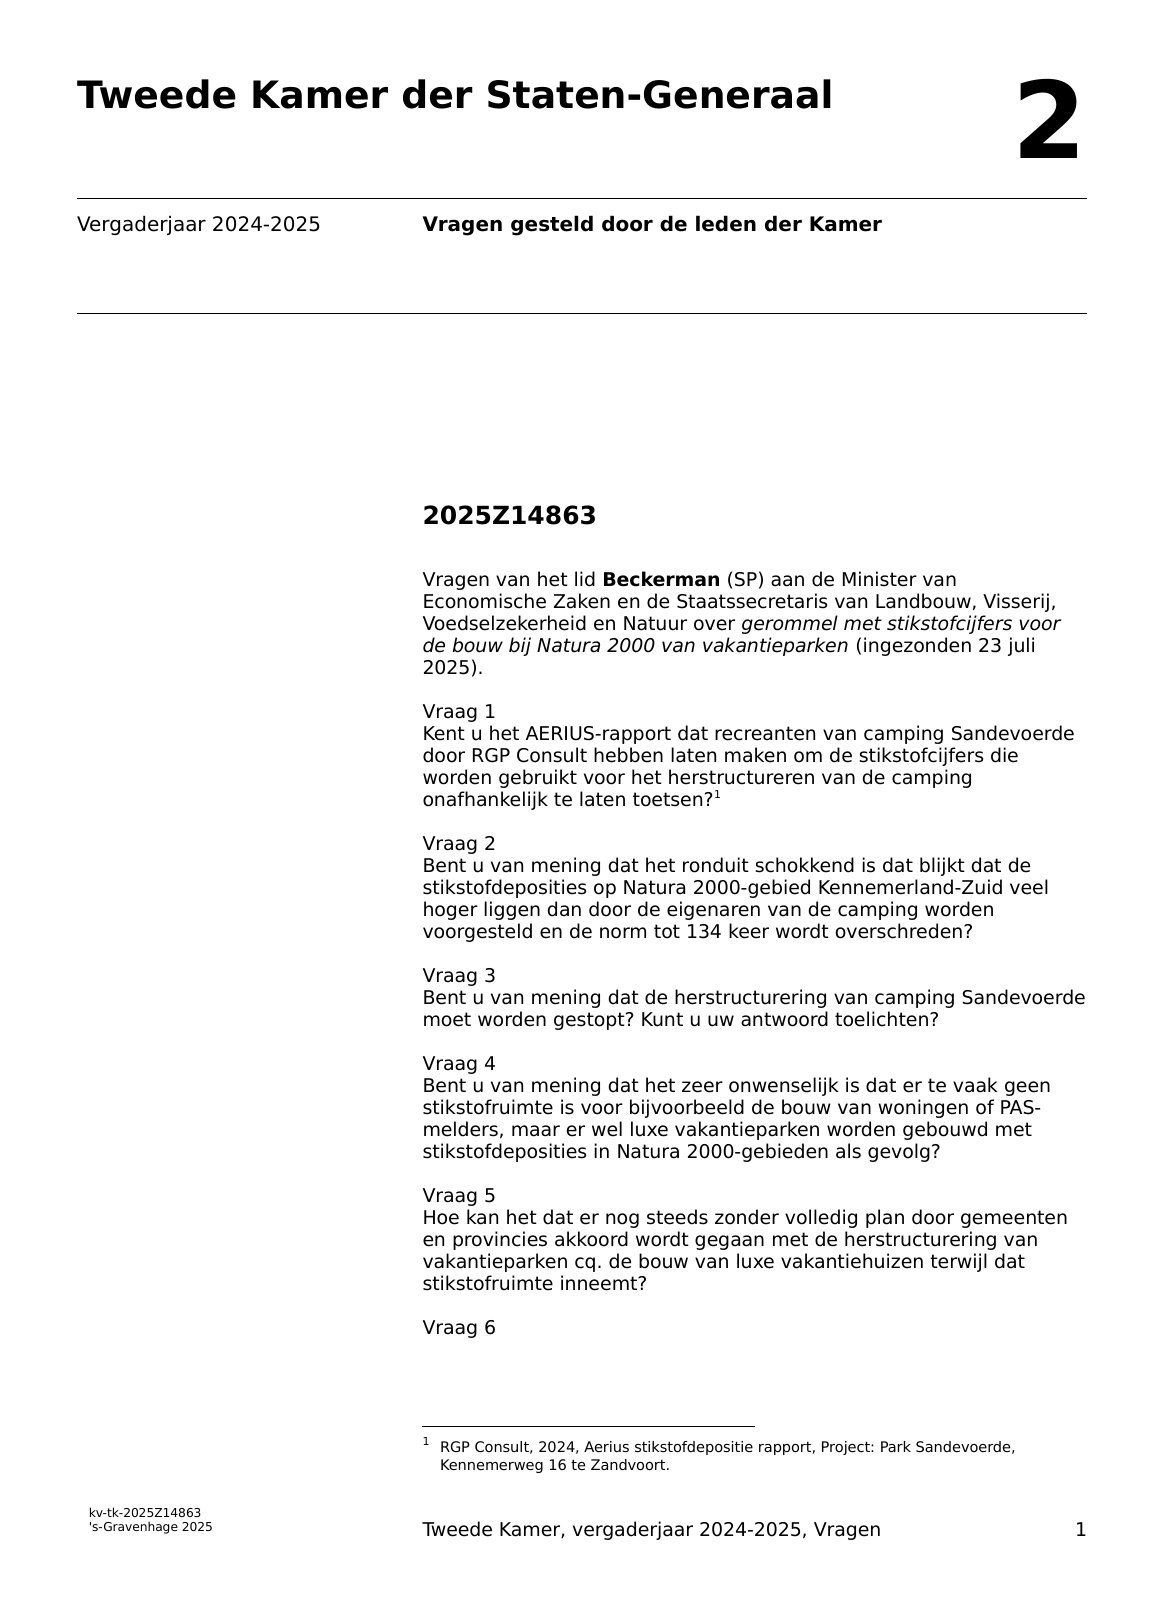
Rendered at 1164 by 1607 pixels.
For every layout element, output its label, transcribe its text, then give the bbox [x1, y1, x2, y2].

text Bent u van mening dat het ronduit schokkend is dat blijkt dat de stikstofdeposities op Natura 2000-gebied Kennemerland-Zuid veel hoger liggen dan door de eigenaren van de camping worden voorgesteld en de norm tot 134 keer wordt overschreden? [422, 855, 1087, 943]
text RGP Consult, 2024, Aerius stikstofdepositie rapport, Project: Park Sandevoerde, Kennemerweg 16 te Zandvoort. [422, 1435, 1087, 1474]
table_header Tweede Kamer der Staten-Generaal [77, 59, 886, 198]
text 2025Z14863 [422, 501, 1087, 531]
text Kent u het AERIUS-rapport dat recreanten van camping Sandevoerde door RGP Consult hebben laten maken om de stikstofcijfers die worden gebruikt voor het herstructureren van de camping onafhankelijk te laten toetsen? [422, 723, 1087, 811]
text Vraag 2 [422, 833, 1087, 855]
text kv-tk-2025Z14863 [88, 1506, 323, 1520]
table_header 2 [886, 59, 1087, 198]
text Hoe kan het dat er nog steeds zonder volledig plan door gemeenten en provincies akkoord wordt gegaan met de herstructurering van vakantieparken cq. de bouw van luxe vakantiehuizen terwijl dat stikstofruimte inneemt? [422, 1207, 1087, 1295]
text Vraag 3 [422, 965, 1087, 987]
text Vraag 4 [422, 1053, 1087, 1075]
text Vragen van het lid Beckerman (SP) aan de Minister van Economische Zaken en de Staatssecretaris van Landbouw, Visserij, Voedselzekerheid en Natuur over gerommel met stikstofcijfers voor de bouw bij Natura 2000 van vakantieparken (ingezonden 23 juli 2025). [422, 569, 1087, 679]
table_cell Vergaderjaar 2024-2025 [77, 199, 422, 313]
text Vraag 1 [422, 701, 1087, 723]
table_cell Vragen gesteld door de leden der Kamer [422, 199, 1087, 313]
text Vraag 5 [422, 1185, 1087, 1207]
text 's-Gravenhage 2025 [88, 1520, 323, 1534]
text Vraag 6 [422, 1317, 1087, 1339]
text Bent u van mening dat het zeer onwenselijk is dat er te vaak geen stikstofruimte is voor bijvoorbeeld de bouw van woningen of PAS-melders, maar er wel luxe vakantieparken worden gebouwd met stikstofdeposities in Natura 2000-gebieden als gevolg? [422, 1075, 1087, 1163]
text Bent u van mening dat de herstructurering van camping Sandevoerde moet worden gestopt? Kunt u uw antwoord toelichten? [422, 987, 1087, 1031]
